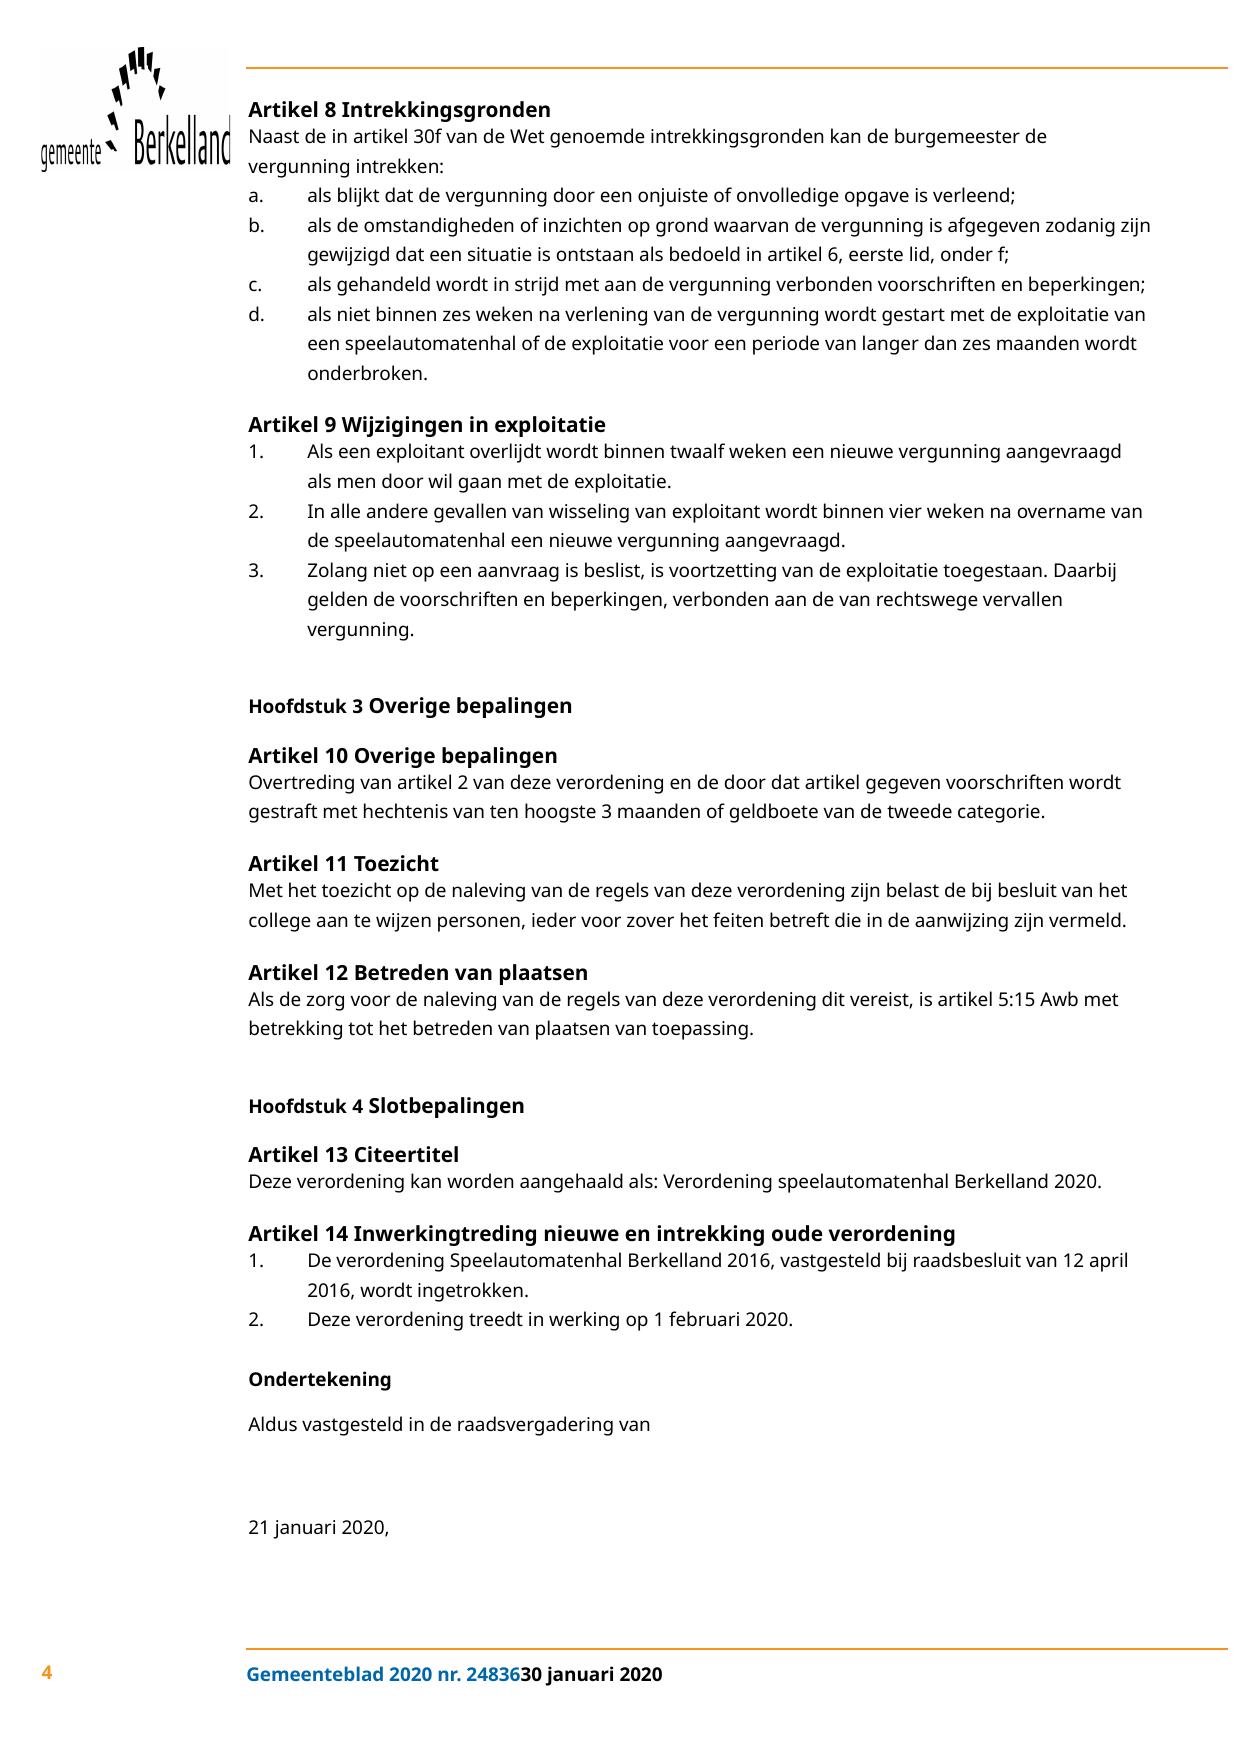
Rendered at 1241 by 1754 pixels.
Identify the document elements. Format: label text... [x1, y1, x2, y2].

text Artikel 13 Citeertitel [248, 1140, 1152, 1168]
text Als de zorg voor de naleving van de regels van deze verordening dit vereist, is artikel 5:15 Awb met betrekking tot het betreden van plaatsen van toepassing. [248, 986, 1152, 1041]
text Hoofdstuk 4 Slotbepalingen [248, 1091, 1152, 1119]
list als gehandeld wordt in strijd met aan de vergunning verbonden voorschriften en beperkingen; [248, 271, 1152, 297]
list Zolang niet op een aanvraag is beslist, is voortzetting van de exploitatie toegestaan. Daarbij gelden de voorschriften en beperkingen, verbonden aan de van rechtswege vervallen vergunning. [248, 557, 1152, 642]
list De verordening Speelautomatenhal Berkelland 2016, vastgesteld bij raadsbesluit van 12 april 2016, wordt ingetrokken. [248, 1247, 1152, 1303]
text Artikel 12 Betreden van plaatsen [248, 958, 1152, 986]
list als niet binnen zes weken na verlening van de vergunning wordt gestart met de exploitatie van een speelautomatenhal of de exploitatie voor een periode van langer dan zes maanden wordt onderbroken. [248, 301, 1152, 386]
list Deze verordening treedt in werking op 1 februari 2020. [248, 1307, 1152, 1332]
text Overtreding van artikel 2 van deze verordening en de door dat artikel gegeven voorschriften wordt gestraft met hechtenis van ten hoogste 3 maanden of geldboete van de tweede categorie. [248, 769, 1152, 824]
text Naast de in artikel 30f van de Wet genoemde intrekkingsgronden kan de burgemeester de vergunning intrekken: [248, 123, 1152, 178]
text Artikel 10 Overige bepalingen [248, 741, 1152, 769]
picture [41, 47, 231, 172]
text Aldus vastgesteld in de raadsvergadering van [248, 1411, 1152, 1437]
list als de omstandigheden of inzichten op grond waarvan de vergunning is afgegeven zodanig zijn gewijzigd dat een situatie is ontstaan als bedoeld in artikel 6, eerste lid, onder f; [248, 212, 1152, 267]
text Ondertekening [248, 1366, 1152, 1391]
list Als een exploitant overlijdt wordt binnen twaalf weken een nieuwe vergunning aangevraagd als men door wil gaan met de exploitatie. [248, 439, 1152, 494]
text Met het toezicht op de naleving van de regels van deze verordening zijn belast de bij besluit van het college aan te wijzen personen, ieder voor zover het feiten betreft die in de aanwijzing zijn vermeld. [248, 878, 1152, 933]
text 21 januari 2020, [248, 1514, 1152, 1540]
text Artikel 8 Intrekkingsgronden [248, 95, 1152, 123]
list In alle andere gevallen van wisseling van exploitant wordt binnen vier weken na overname van de speelautomatenhal een nieuwe vergunning aangevraagd. [248, 498, 1152, 553]
text Artikel 14 Inwerkingtreding nieuwe en intrekking oude verordening [248, 1219, 1152, 1247]
text Artikel 9 Wijzigingen in exploitatie [248, 410, 1152, 439]
list als blijkt dat de vergunning door een onjuiste of onvolledige opgave is verleend; [248, 182, 1152, 208]
text Deze verordening kan worden aangehaald als: Verordening speelautomatenhal Berkelland 2020. [248, 1168, 1152, 1194]
text Hoofdstuk 3 Overige bepalingen [248, 691, 1152, 720]
text Artikel 11 Toezicht [248, 849, 1152, 878]
